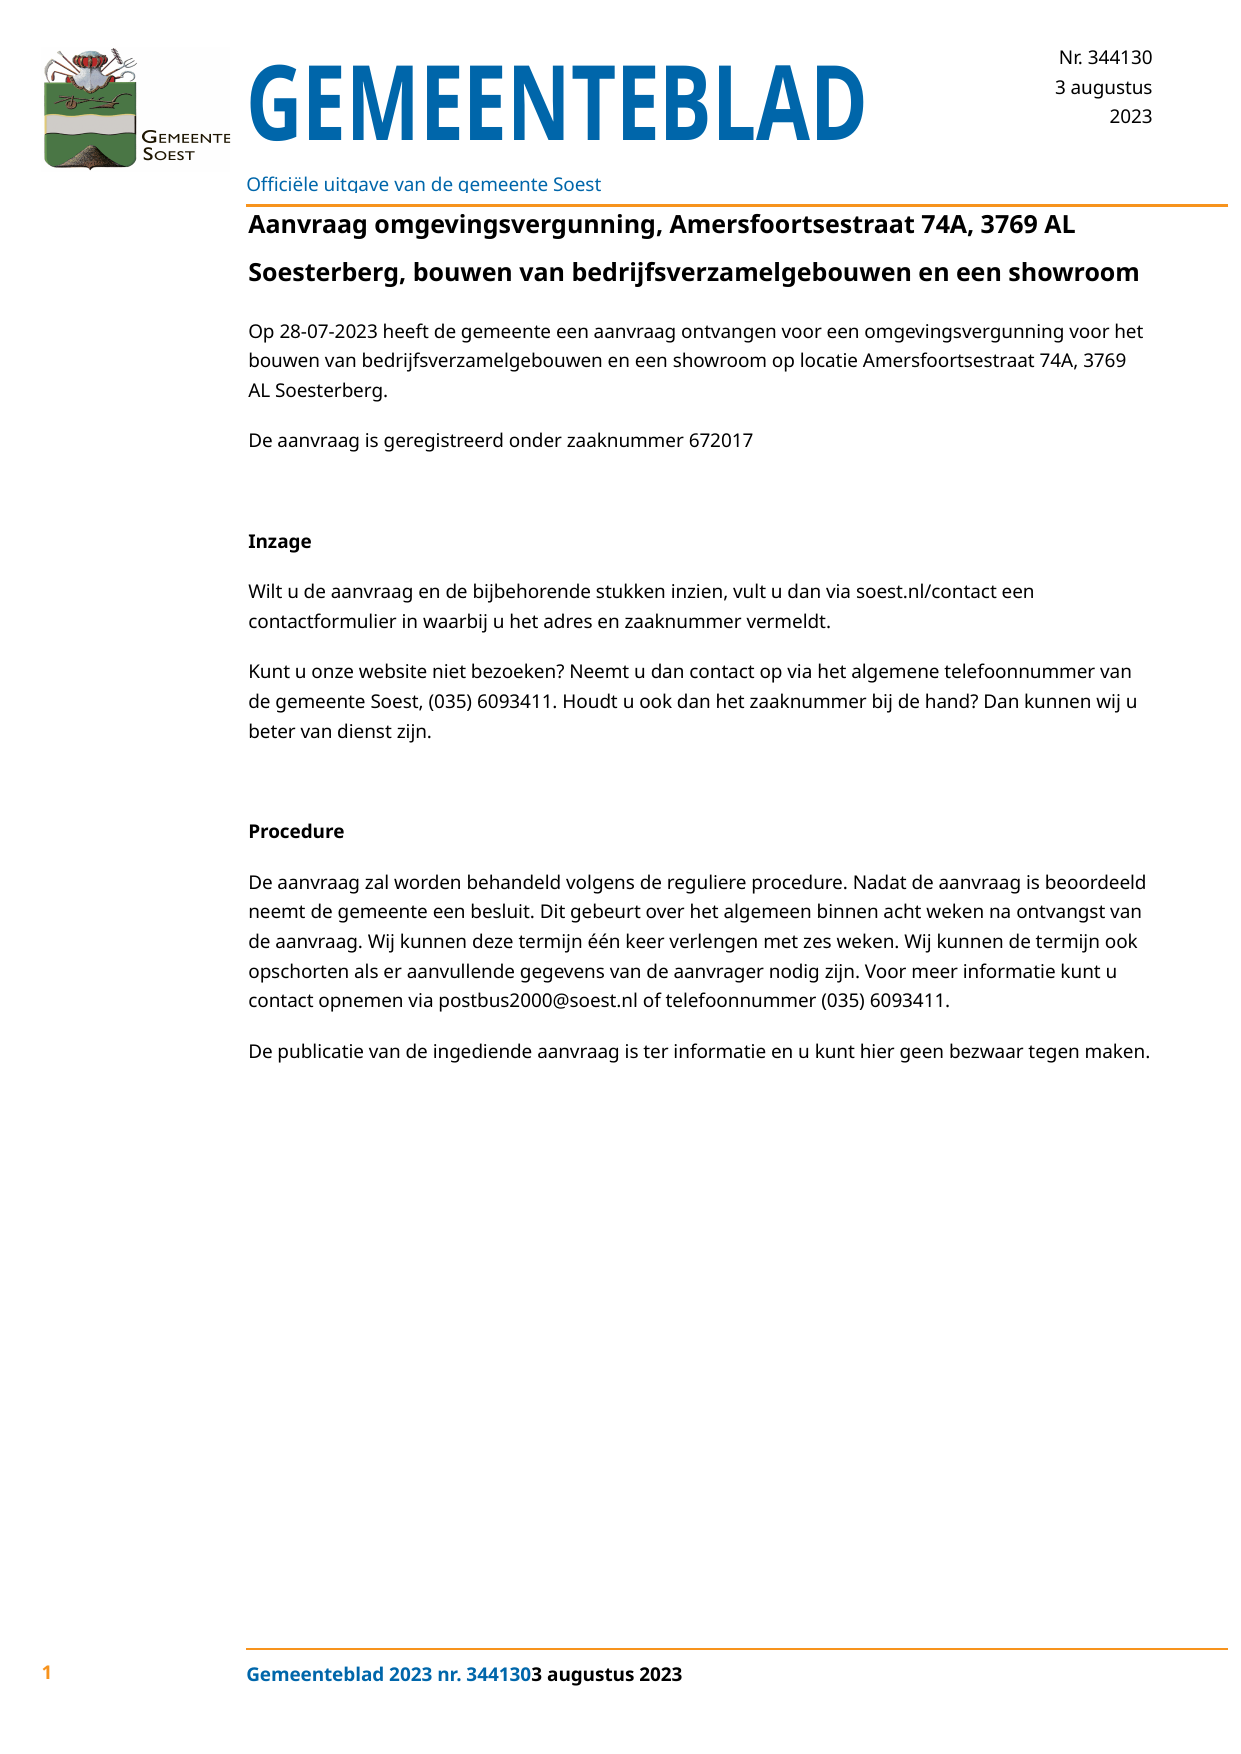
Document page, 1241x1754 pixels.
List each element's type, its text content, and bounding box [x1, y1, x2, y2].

text Wilt u de aanvraag en de bijbehorende stukken inzien, vult u dan via soest.nl/contact een contactformulier in waarbij u het adres en zaaknummer vermeldt. [248, 579, 1152, 634]
text Inzage [248, 528, 1152, 554]
picture [41, 47, 231, 172]
text Procedure [248, 819, 1152, 844]
text Aanvraag omgevingsvergunning, Amersfoortsestraat 74A, 3769 AL Soesterberg, bouwen van bedrijfsverzamelgebouwen en een showroom [248, 207, 1152, 288]
text Op 28-07-2023 heeft de gemeente een aanvraag ontvangen voor een omgevingsvergunning voor het bouwen van bedrijfsverzamelgebouwen en een showroom op locatie Amersfoortsestraat 74A, 3769 AL Soesterberg. [248, 318, 1152, 403]
text De publicatie van de ingediende aanvraag is ter informatie en u kunt hier geen bezwaar tegen maken. [248, 1038, 1152, 1064]
text De aanvraag zal worden behandeld volgens de reguliere procedure. Nadat de aanvraag is beoordeeld neemt de gemeente een besluit. Dit gebeurt over het algemeen binnen acht weken na ontvangst van de aanvraag. Wij kunnen deze termijn één keer verlengen met zes weken. Wij kunnen de termijn ook opschorten als er aanvullende gegevens van de aanvrager nodig zijn. Voor meer informatie kunt u contact opnemen via postbus2000@soest.nl of telefoonnummer (035) 6093411. [248, 869, 1152, 1013]
text Kunt u onze website niet bezoeken? Neemt u dan contact op via het algemene telefoonnummer van de gemeente Soest, (035) 6093411. Houdt u ook dan het zaaknummer bij de hand? Dan kunnen wij u beter van dienst zijn. [248, 659, 1152, 744]
text De aanvraag is geregistreerd onder zaaknummer 672017 [248, 427, 1152, 453]
